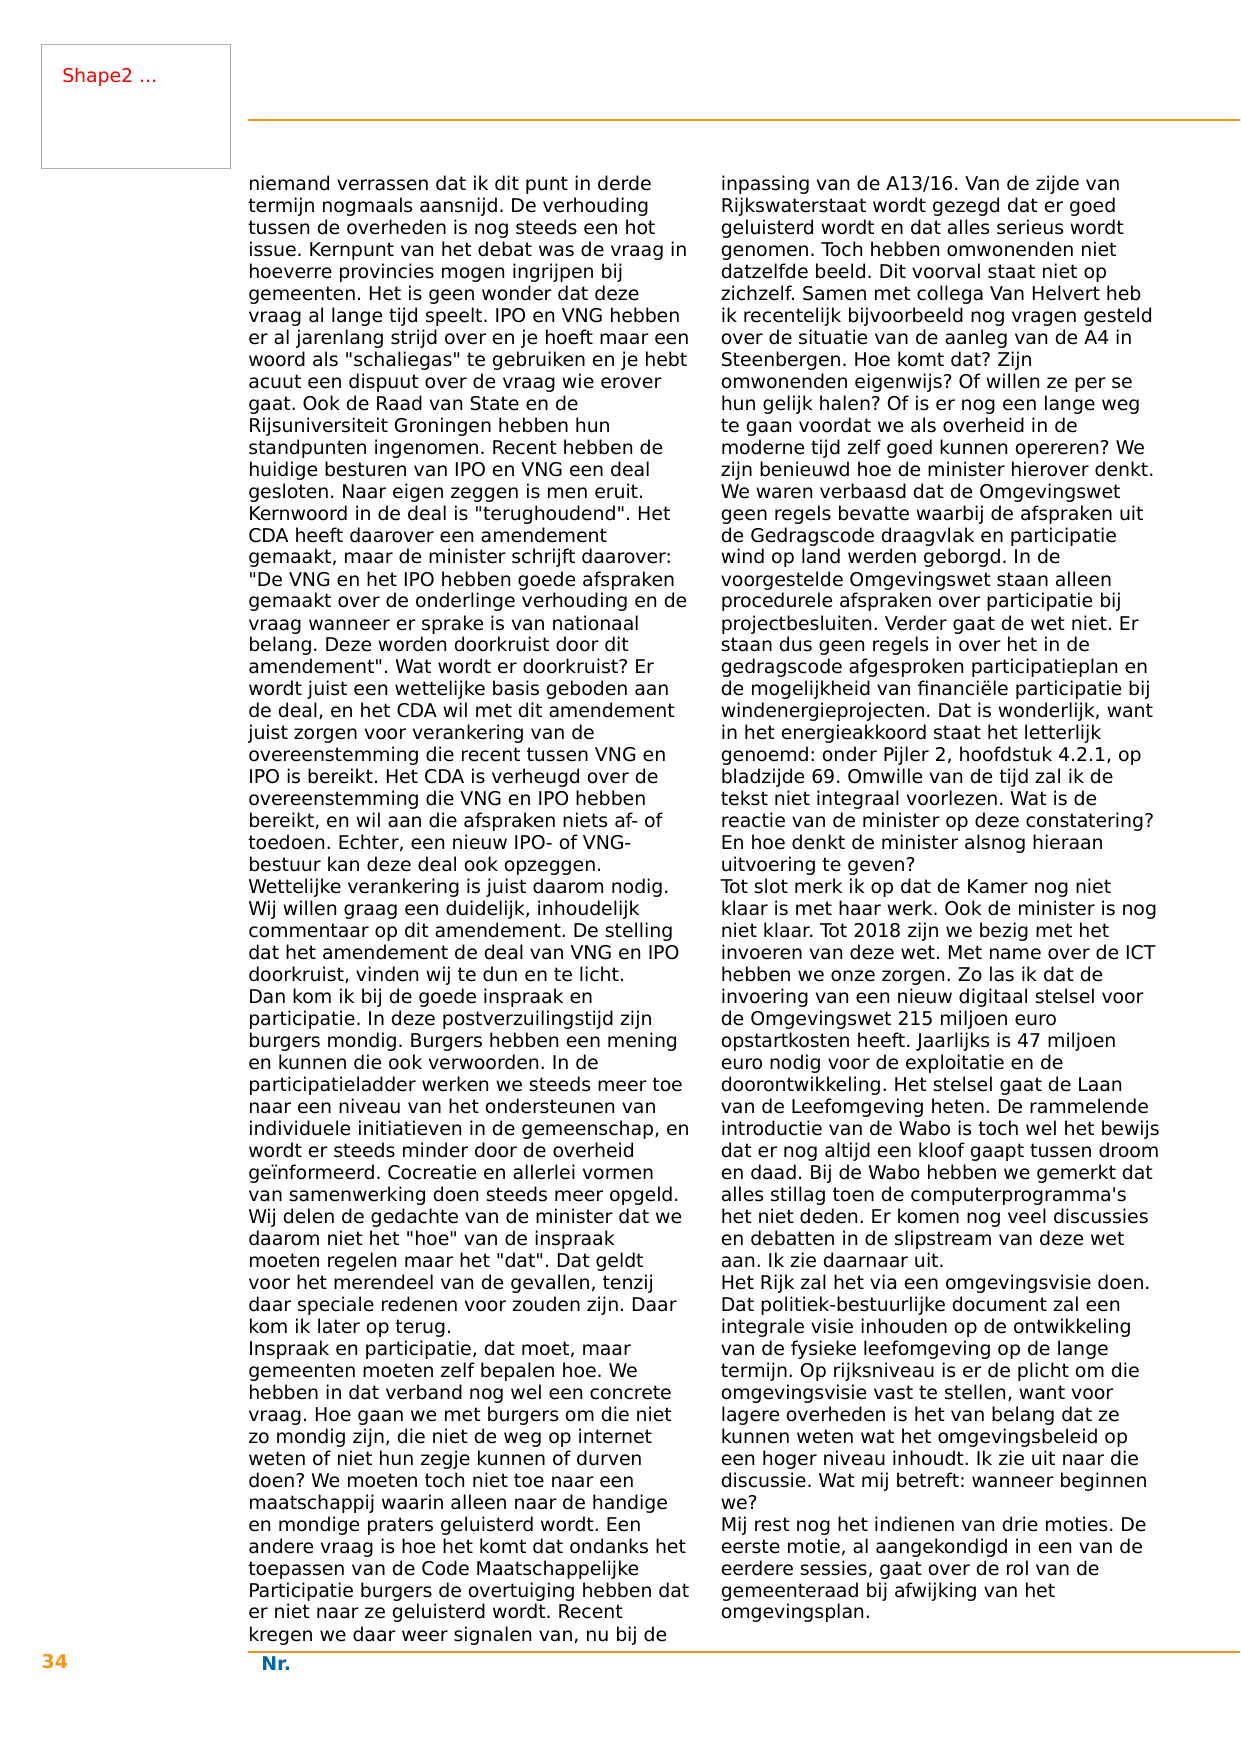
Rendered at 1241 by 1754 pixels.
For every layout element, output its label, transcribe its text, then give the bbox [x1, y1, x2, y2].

text Dan kom ik bij de goede inspraak en participatie. In deze postverzuilingstijd zijn burgers mondig. Burgers hebben een mening en kunnen die ook verwoorden. In de participatieladder werken we steeds meer toe naar een niveau van het ondersteunen van individuele initiatieven in de gemeenschap, en wordt er steeds minder door de overheid geïnformeerd. Cocreatie en allerlei vormen van samenwerking doen steeds meer opgeld. Wij delen de gedachte van de minister dat we daarom niet het "hoe" van de inspraak moeten regelen maar het "dat". Dat geldt voor het merendeel van de gevallen, tenzij daar speciale redenen voor zouden zijn. Daar kom ik later op terug. [248, 986, 691, 1338]
text Tot slot merk ik op dat de Kamer nog niet klaar is met haar werk. Ook de minister is nog niet klaar. Tot 2018 zijn we bezig met het invoeren van deze wet. Met name over de ICT hebben we onze zorgen. Zo las ik dat de invoering van een nieuw digitaal stelsel voor de Omgevingswet 215 miljoen euro opstartkosten heeft. Jaarlijks is 47 miljoen euro nodig voor de exploitatie en de doorontwikkeling. Het stelsel gaat de Laan van de Leefomgeving heten. De rammelende introductie van de Wabo is toch wel het bewijs dat er nog altijd een kloof gaapt tussen droom en daad. Bij de Wabo hebben we gemerkt dat alles stillag toen de computerprogramma's het niet deden. Er komen nog veel discussies en debatten in de slipstream van deze wet aan. Ik zie daarnaar uit. [721, 876, 1163, 1272]
text inpassing van de A13/16. Van de zijde van Rijkswaterstaat wordt gezegd dat er goed geluisterd wordt en dat alles serieus wordt genomen. Toch hebben omwonenden niet datzelfde beeld. Dit voorval staat niet op zichzelf. Samen met collega Van Helvert heb ik recentelijk bijvoorbeeld nog vragen gesteld over de situatie van de aanleg van de A4 in Steenbergen. Hoe komt dat? Zijn omwonenden eigenwijs? Of willen ze per se hun gelijk halen? Of is er nog een lange weg te gaan voordat we als overheid in de moderne tijd zelf goed kunnen opereren? We zijn benieuwd hoe de minister hierover denkt. [721, 173, 1163, 481]
text Het Rijk zal het via een omgevingsvisie doen. Dat politiek-bestuurlijke document zal een integrale visie inhouden op de ontwikkeling van de fysieke leefomgeving op de lange termijn. Op rijksniveau is er de plicht om die omgevingsvisie vast te stellen, want voor lagere overheden is het van belang dat ze kunnen weten wat het omgevingsbeleid op een hoger niveau inhoudt. Ik zie uit naar die discussie. Wat mij betreft: wanneer beginnen we? [721, 1272, 1163, 1513]
text Inspraak en participatie, dat moet, maar gemeenten moeten zelf bepalen hoe. We hebben in dat verband nog wel een concrete vraag. Hoe gaan we met burgers om die niet zo mondig zijn, die niet de weg op internet weten of niet hun zegje kunnen of durven doen? We moeten toch niet toe naar een maatschappij waarin alleen naar de handige en mondige praters geluisterd wordt. Een andere vraag is hoe het komt dat ondanks het toepassen van de Code Maatschappelijke Participatie burgers de overtuiging hebben dat er niet naar ze geluisterd wordt. Recent kregen we daar weer signalen van, nu bij de [248, 1338, 691, 1645]
text niemand verrassen dat ik dit punt in derde termijn nogmaals aansnijd. De verhouding tussen de overheden is nog steeds een hot issue. Kernpunt van het debat was de vraag in hoeverre provincies mogen ingrijpen bij gemeenten. Het is geen wonder dat deze vraag al lange tijd speelt. IPO en VNG hebben er al jarenlang strijd over en je hoeft maar een woord als "schaliegas" te gebruiken en je hebt acuut een dispuut over de vraag wie erover gaat. Ook de Raad van State en de Rijsuniversiteit Groningen hebben hun standpunten ingenomen. Recent hebben de huidige besturen van IPO en VNG een deal gesloten. Naar eigen zeggen is men eruit. Kernwoord in de deal is "terughoudend". Het CDA heeft daarover een amendement gemaakt, maar de minister schrijft daarover: "De VNG en het IPO hebben goede afspraken gemaakt over de onderlinge verhouding en de vraag wanneer er sprake is van nationaal belang. Deze worden doorkruist door dit amendement". Wat wordt er doorkruist? Er wordt juist een wettelijke basis geboden aan de deal, en het CDA wil met dit amendement juist zorgen voor verankering van de overeenstemming die recent tussen VNG en IPO is bereikt. Het CDA is verheugd over de overeenstemming die VNG en IPO hebben bereikt, en wil aan die afspraken niets af- of toedoen. Echter, een nieuw IPO- of VNG-bestuur kan deze deal ook opzeggen. Wettelijke verankering is juist daarom nodig. Wij willen graag een duidelijk, inhoudelijk commentaar op dit amendement. De stelling dat het amendement de deal van VNG en IPO doorkruist, vinden wij te dun en te licht. [248, 173, 691, 986]
text We waren verbaasd dat de Omgevingswet geen regels bevatte waarbij de afspraken uit de Gedragscode draagvlak en participatie wind op land werden geborgd. In de voorgestelde Omgevingswet staan alleen procedurele afspraken over participatie bij projectbesluiten. Verder gaat de wet niet. Er staan dus geen regels in over het in de gedragscode afgesproken participatieplan en de mogelijkheid van financiële participatie bij windenergieprojecten. Dat is wonderlijk, want in het energieakkoord staat het letterlijk genoemd: onder Pijler 2, hoofdstuk 4.2.1, op bladzijde 69. Omwille van de tijd zal ik de tekst niet integraal voorlezen. Wat is de reactie van de minister op deze constatering? En hoe denkt de minister alsnog hieraan uitvoering te geven? [721, 481, 1163, 876]
text Mij rest nog het indienen van drie moties. De eerste motie, al aangekondigd in een van de eerdere sessies, gaat over de rol van de gemeenteraad bij afwijking van het omgevingsplan. [721, 1513, 1163, 1623]
